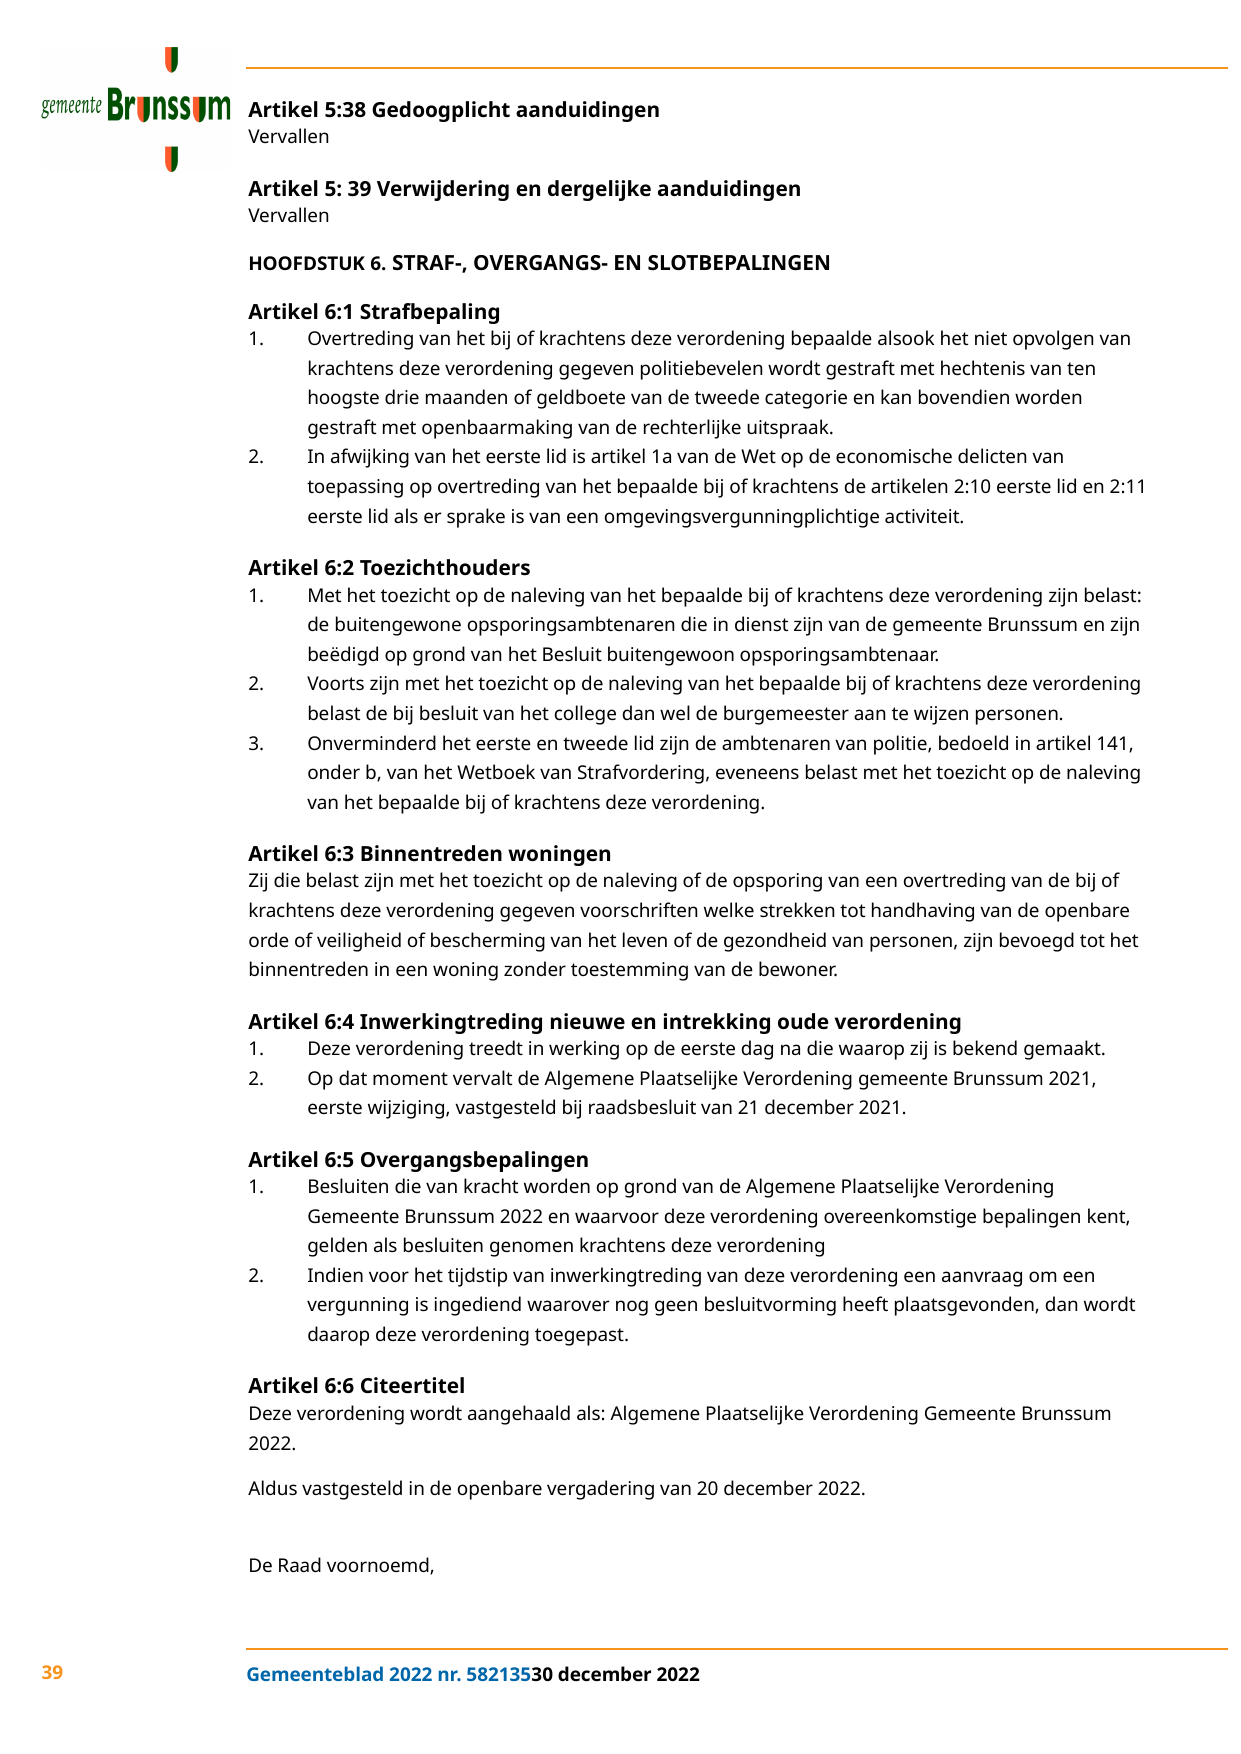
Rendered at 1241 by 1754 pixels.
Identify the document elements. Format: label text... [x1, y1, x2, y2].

list Overtreding van het bij of krachtens deze verordening bepaalde alsook het niet opvolgen van krachtens deze verordening gegeven politiebevelen wordt gestraft met hechtenis van ten hoogste drie maanden of geldboete van de tweede categorie en kan bovendien worden gestraft met openbaarmaking van de rechterlijke uitspraak. [248, 325, 1152, 440]
list Onverminderd het eerste en tweede lid zijn de ambtenaren van politie, bedoeld in artikel 141, onder b, van het Wetboek van Strafvordering, eveneens belast met het toezicht op de naleving van het bepaalde bij of krachtens deze verordening. [248, 730, 1152, 814]
list Indien voor het tijdstip van inwerkingtreding van deze verordening een aanvraag om een vergunning is ingediend waarover nog geen besluitvorming heeft plaatsgevonden, dan wordt daarop deze verordening toegepast. [248, 1262, 1152, 1347]
text HOOFDSTUK 6. STRAF-, OVERGANGS- EN SLOTBEPALINGEN [248, 248, 1152, 276]
text Vervallen [248, 123, 1152, 149]
text Artikel 6:4 Inwerkingtreding nieuwe en intrekking oude verordening [248, 1007, 1152, 1035]
text Artikel 6:6 Citeertitel [248, 1372, 1152, 1400]
text Deze verordening wordt aangehaald als: Algemene Plaatselijke Verordening Gemeente Brunssum 2022. [248, 1400, 1152, 1455]
text Artikel 5:38 Gedoogplicht aanduidingen [248, 95, 1152, 123]
text Aldus vastgesteld in de openbare vergadering van 20 december 2022. [248, 1475, 1152, 1501]
text Artikel 6:1 Strafbepaling [248, 297, 1152, 325]
text Artikel 6:5 Overgangsbepalingen [248, 1145, 1152, 1173]
list Deze verordening treedt in werking op de eerste dag na die waarop zij is bekend gemaakt. [248, 1035, 1152, 1061]
list Met het toezicht op de naleving van het bepaalde bij of krachtens deze verordening zijn belast: de buitengewone opsporingsambtenaren die in dienst zijn van de gemeente Brunssum en zijn beëdigd op grond van het Besluit buitengewoon opsporingsambtenaar. [248, 582, 1152, 667]
text Zij die belast zijn met het toezicht op de naleving of de opsporing van een overtreding van de bij of krachtens deze verordening gegeven voorschriften welke strekken tot handhaving van de openbare orde of veiligheid of bescherming van het leven of de gezondheid van personen, zijn bevoegd tot het binnentreden in een woning zonder toestemming van de bewoner. [248, 868, 1152, 982]
list In afwijking van het eerste lid is artikel 1a van de Wet op de economische delicten van toepassing op overtreding van het bepaalde bij of krachtens de artikelen 2:10 eerste lid en 2:11 eerste lid als er sprake is van een omgevingsvergunningplichtige activiteit. [248, 444, 1152, 529]
text Vervallen [248, 202, 1152, 228]
text De Raad voornoemd, [248, 1552, 1152, 1578]
text Artikel 6:2 Toezichthouders [248, 553, 1152, 582]
text Artikel 5: 39 Verwijdering en dergelijke aanduidingen [248, 174, 1152, 202]
text Artikel 6:3 Binnentreden woningen [248, 839, 1152, 868]
list Op dat moment vervalt de Algemene Plaatselijke Verordening gemeente Brunssum 2021, eerste wijziging, vastgesteld bij raadsbesluit van 21 december 2021. [248, 1065, 1152, 1120]
list Voorts zijn met het toezicht op de naleving van het bepaalde bij of krachtens deze verordening belast de bij besluit van het college dan wel de burgemeester aan te wijzen personen. [248, 671, 1152, 726]
list Besluiten die van kracht worden op grond van de Algemene Plaatselijke Verordening Gemeente Brunssum 2022 en waarvoor deze verordening overeenkomstige bepalingen kent, gelden als besluiten genomen krachtens deze verordening [248, 1173, 1152, 1258]
picture [41, 47, 231, 172]
